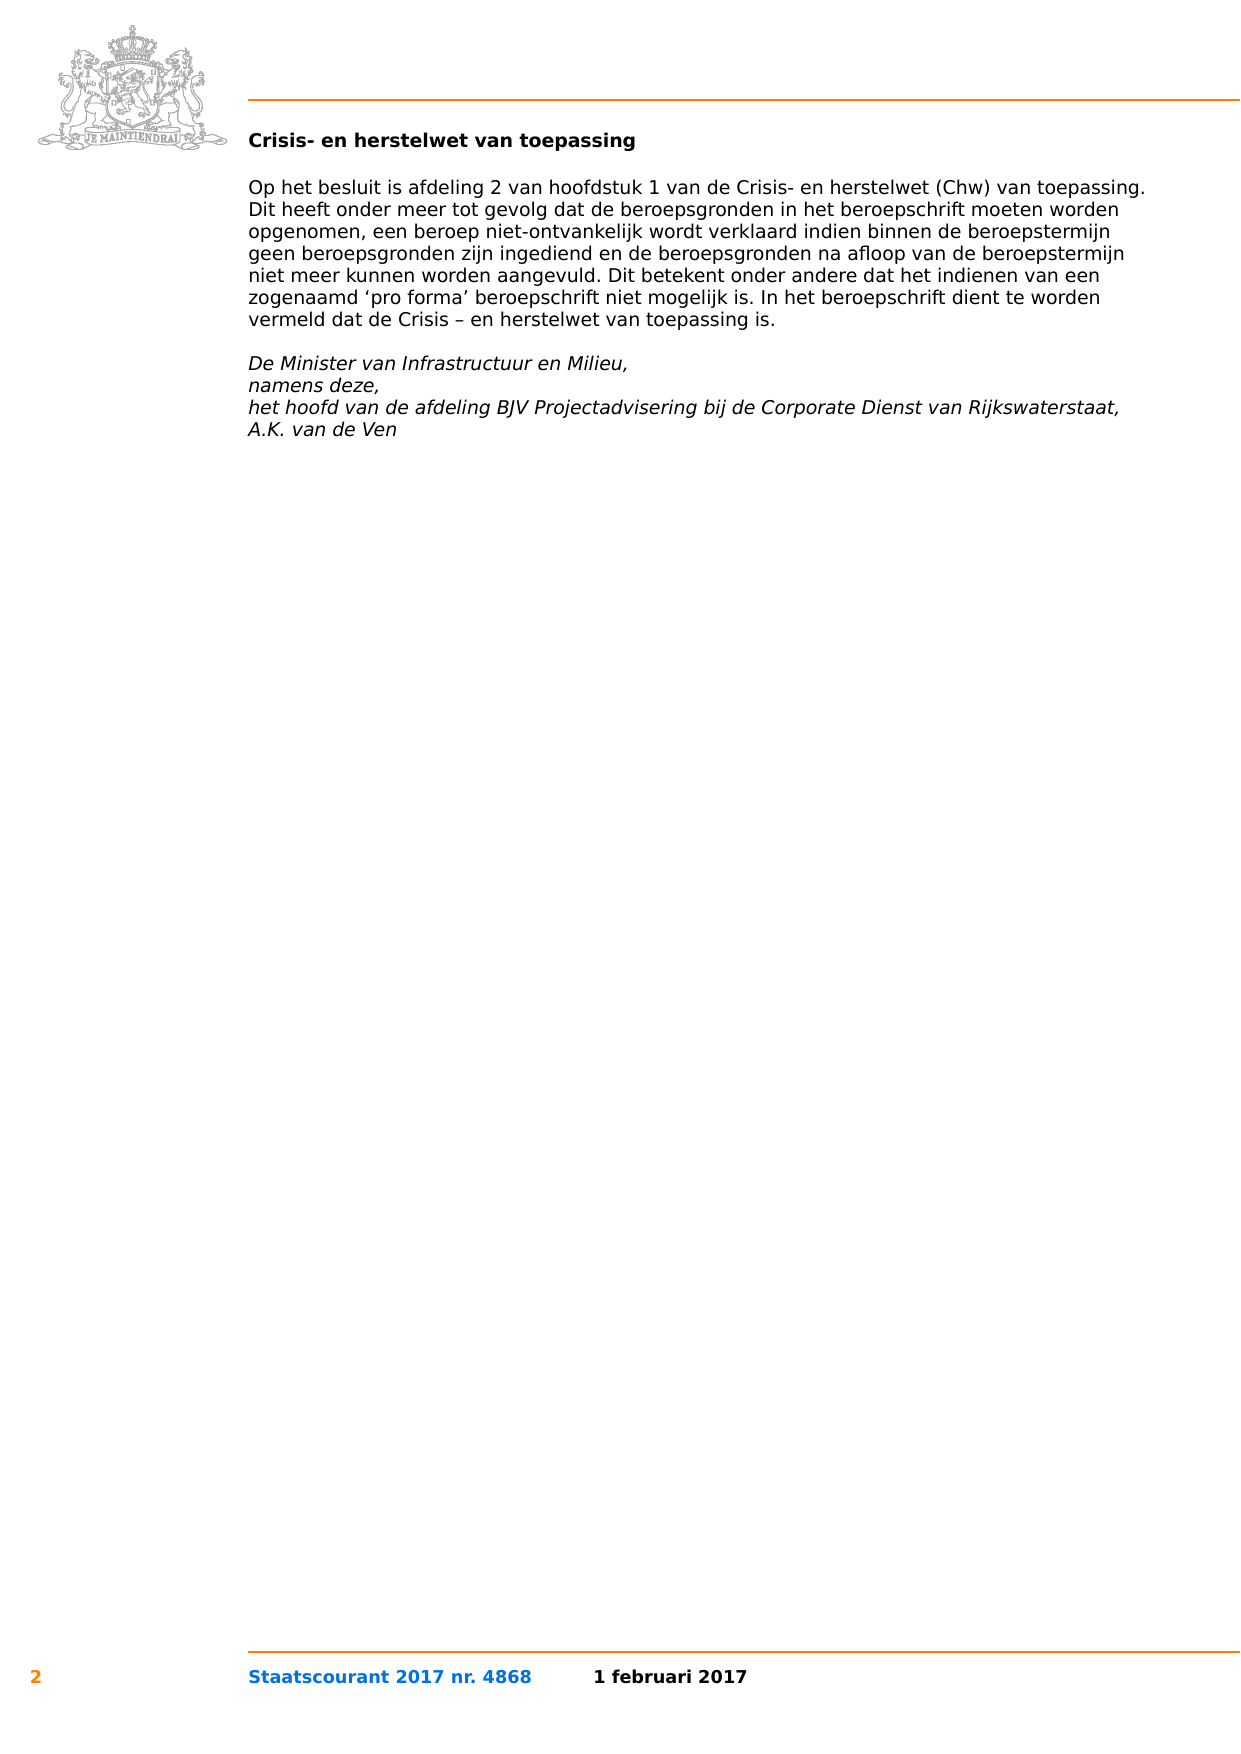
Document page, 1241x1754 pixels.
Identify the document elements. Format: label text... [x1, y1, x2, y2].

subtitle Crisis- en herstelwet van toepassing [248, 130, 1163, 152]
picture [38, 25, 227, 150]
text De Minister van Infrastructuur en Milieu, namens deze, het hoofd van de afdeling BJV Projectadvisering bij de Corporate Dienst van Rijkswaterstaat, A.K. van de Ven [248, 353, 1163, 441]
text Op het besluit is afdeling 2 van hoofdstuk 1 van de Crisis- en herstelwet (Chw) van toepassing. Dit heeft onder meer tot gevolg dat de beroepsgronden in het beroepschrift moeten worden opgenomen, een beroep niet-ontvankelijk wordt verklaard indien binnen de beroepstermijn geen beroepsgronden zijn ingediend en de beroepsgronden na afloop van de beroepstermijn niet meer kunnen worden aangevuld. Dit betekent onder andere dat het indienen van een zogenaamd ‘pro forma’ beroepschrift niet mogelijk is. In het beroepschrift dient te worden vermeld dat de Crisis – en herstelwet van toepassing is. [248, 177, 1163, 331]
